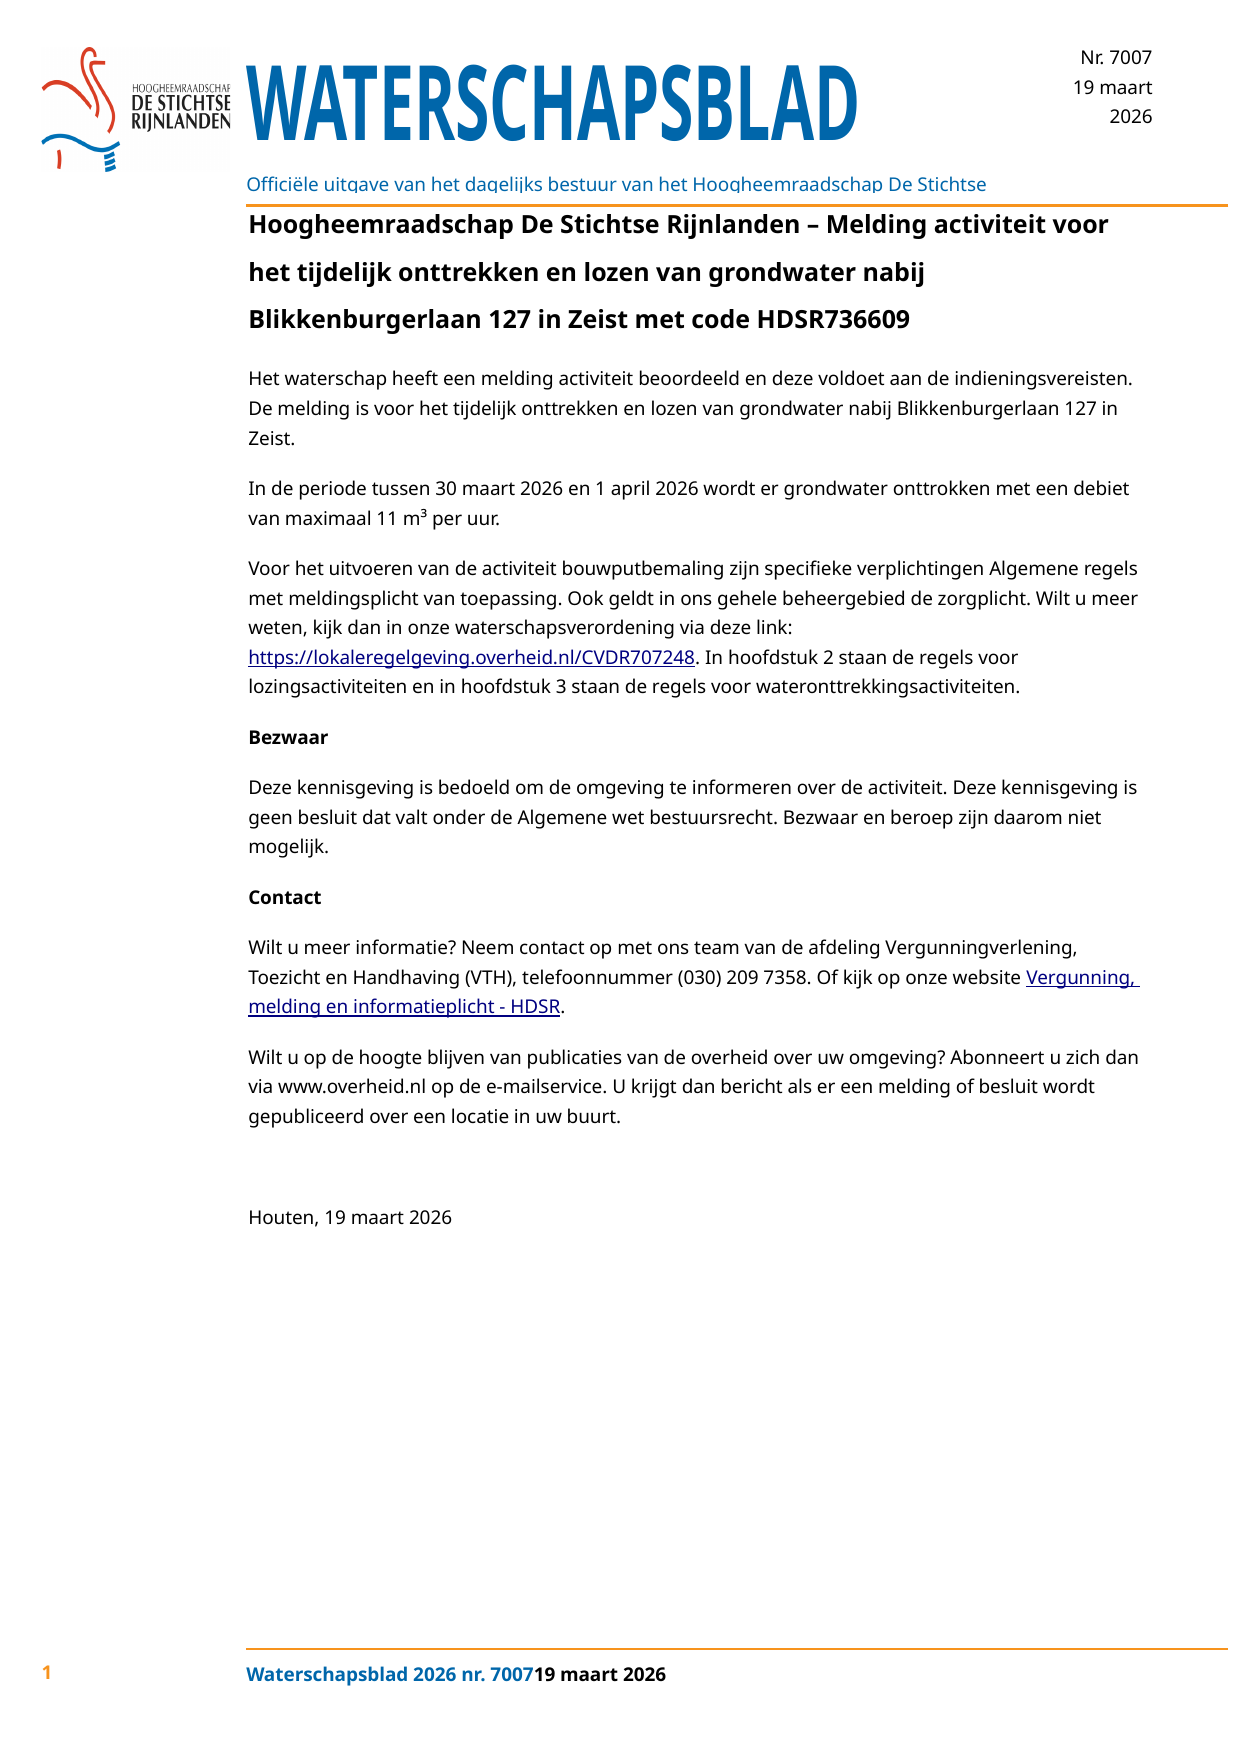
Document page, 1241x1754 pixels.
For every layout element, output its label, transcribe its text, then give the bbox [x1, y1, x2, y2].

text Wilt u meer informatie? Neem contact op met ons team van de afdeling Vergunningverlening, Toezicht en Handhaving (VTH), telefoonnummer (030) 209 7358. Of kijk op onze website Vergunning, melding en informatieplicht - HDSR. [248, 934, 1152, 1019]
text Houten, 19 maart 2026 [248, 1204, 1152, 1229]
picture [41, 47, 231, 172]
text In de periode tussen 30 maart 2026 en 1 april 2026 wordt er grondwater onttrokken met een debiet van maximaal 11 m³ per uur. [248, 475, 1152, 530]
text Bezwaar [248, 724, 1152, 749]
text Voor het uitvoeren van de activiteit bouwputbemaling zijn specifieke verplichtingen Algemene regels met meldingsplicht van toepassing. Ook geldt in ons gehele beheergebied de zorgplicht. Wilt u meer weten, kijk dan in onze waterschapsverordening via deze link: https://lokaleregelgeving.overheid.nl/CVDR707248. In hoofdstuk 2 staan de regels voor lozingsactiviteiten en in hoofdstuk 3 staan de regels voor wateronttrekkingsactiviteiten. [248, 555, 1152, 699]
text Wilt u op de hoogte blijven van publicaties van de overheid over uw omgeving? Abonneert u zich dan via www.overheid.nl op de e-mailservice. U krijgt dan bericht als er een melding of besluit wordt gepubliceerd over een locatie in uw buurt. [248, 1044, 1152, 1129]
text Deze kennisgeving is bedoeld om de omgeving te informeren over de activiteit. Deze kennisgeving is geen besluit dat valt onder de Algemene wet bestuursrecht. Bezwaar en beroep zijn daarom niet mogelijk. [248, 774, 1152, 859]
text Hoogheemraadschap De Stichtse Rijnlanden – Melding activiteit voor het tijdelijk onttrekken en lozen van grondwater nabij Blikkenburgerlaan 127 in Zeist met code HDSR736609 [248, 207, 1152, 336]
text Contact [248, 884, 1152, 909]
text Het waterschap heeft een melding activiteit beoordeeld en deze voldoet aan de indieningsvereisten. De melding is voor het tijdelijk onttrekken en lozen van grondwater nabij Blikkenburgerlaan 127 in Zeist. [248, 366, 1152, 450]
